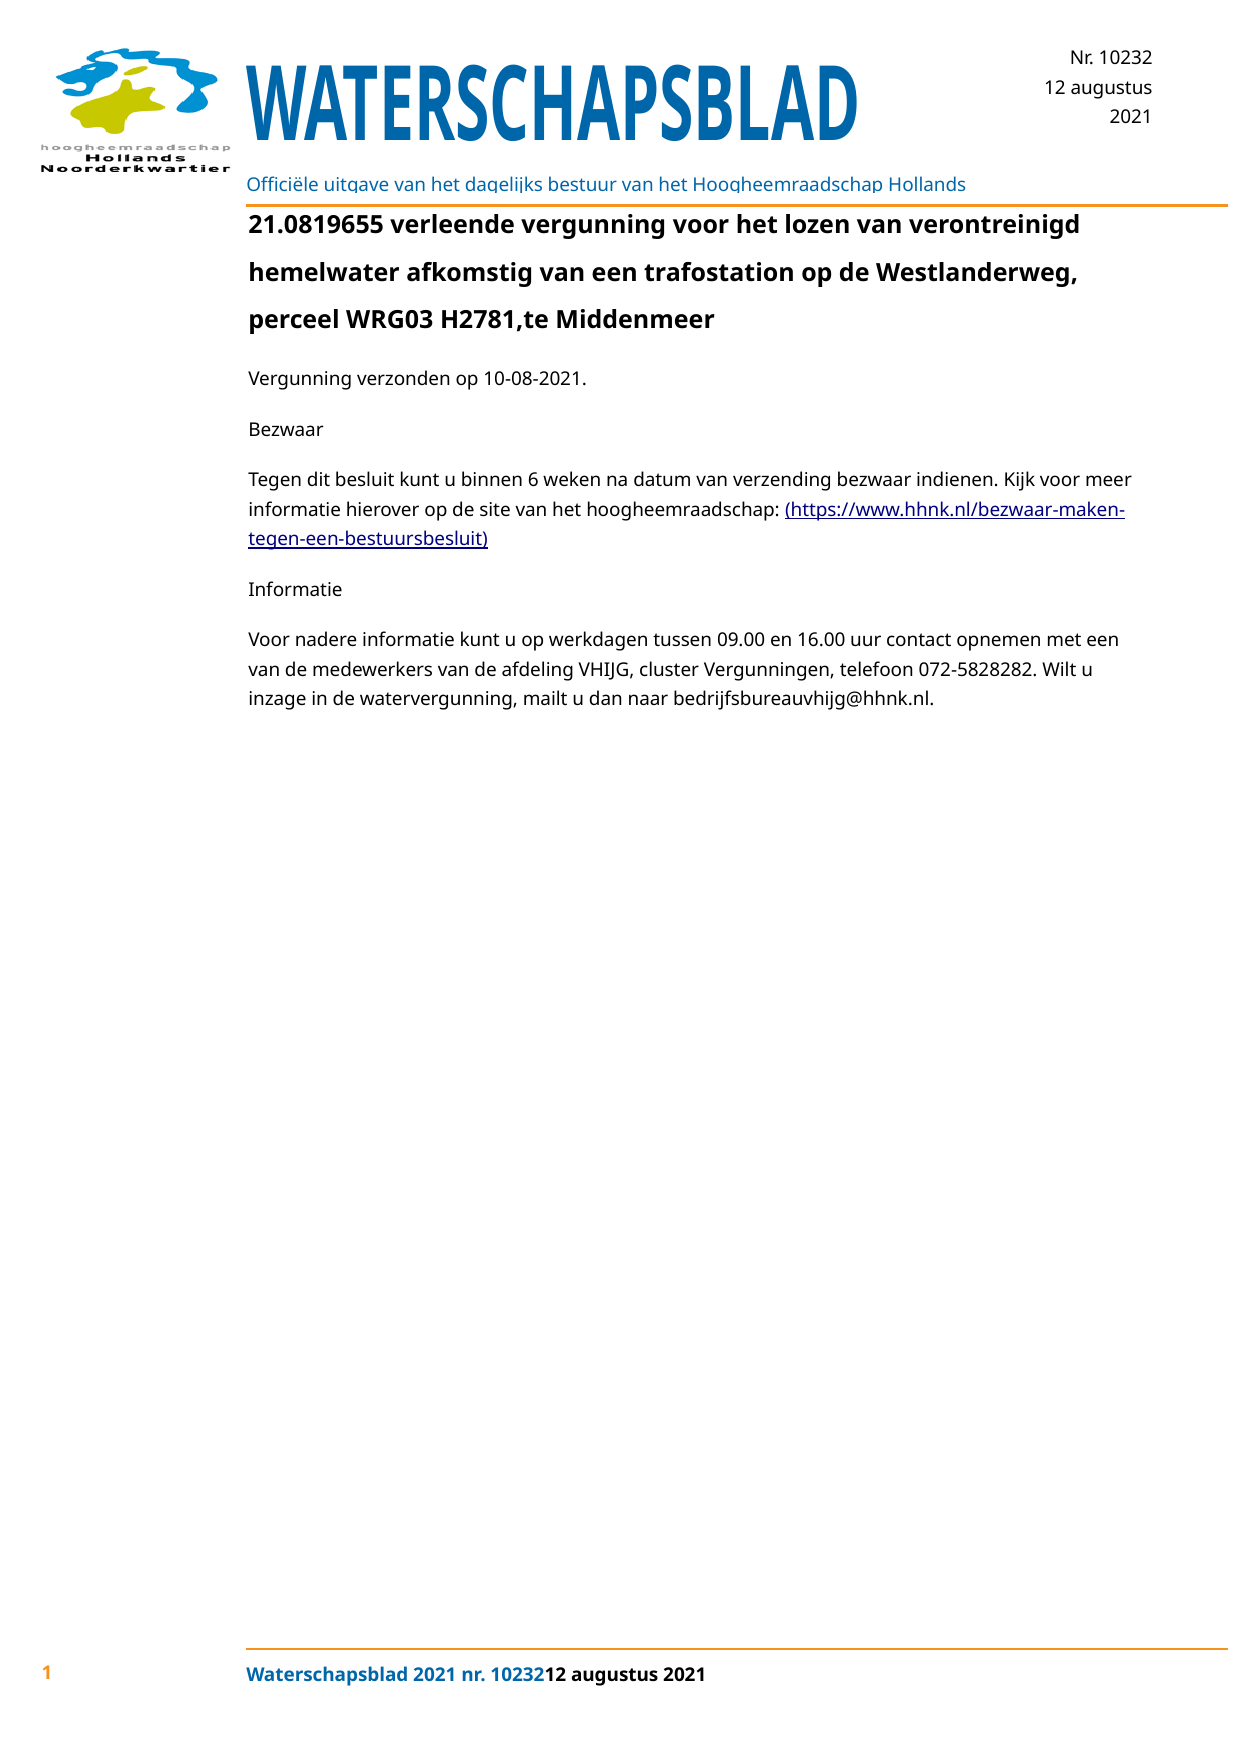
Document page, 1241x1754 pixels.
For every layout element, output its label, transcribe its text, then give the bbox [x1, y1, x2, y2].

text 21.0819655 verleende vergunning voor het lozen van verontreinigd hemelwater afkomstig van een trafostation op de Westlanderweg, perceel WRG03 H2781,te Middenmeer [248, 207, 1152, 336]
text Vergunning verzonden op 10-08-2021. [248, 366, 1152, 391]
text Tegen dit besluit kunt u binnen 6 weken na datum van verzending bezwaar indienen. Kijk voor meer informatie hierover op de site van het hoogheemraadschap: (https://www.hhnk.nl/bezwaar-maken-tegen-een-bestuursbesluit) [248, 466, 1152, 551]
picture [41, 47, 231, 172]
text Informatie [248, 576, 1152, 602]
text Voor nadere informatie kunt u op werkdagen tussen 09.00 en 16.00 uur contact opnemen met een van de medewerkers van de afdeling VHIJG, cluster Vergunningen, telefoon 072-5828282. Wilt u inzage in de watervergunning, mailt u dan naar bedrijfsbureauvhijg@hhnk.nl. [248, 626, 1152, 711]
text Bezwaar [248, 416, 1152, 442]
